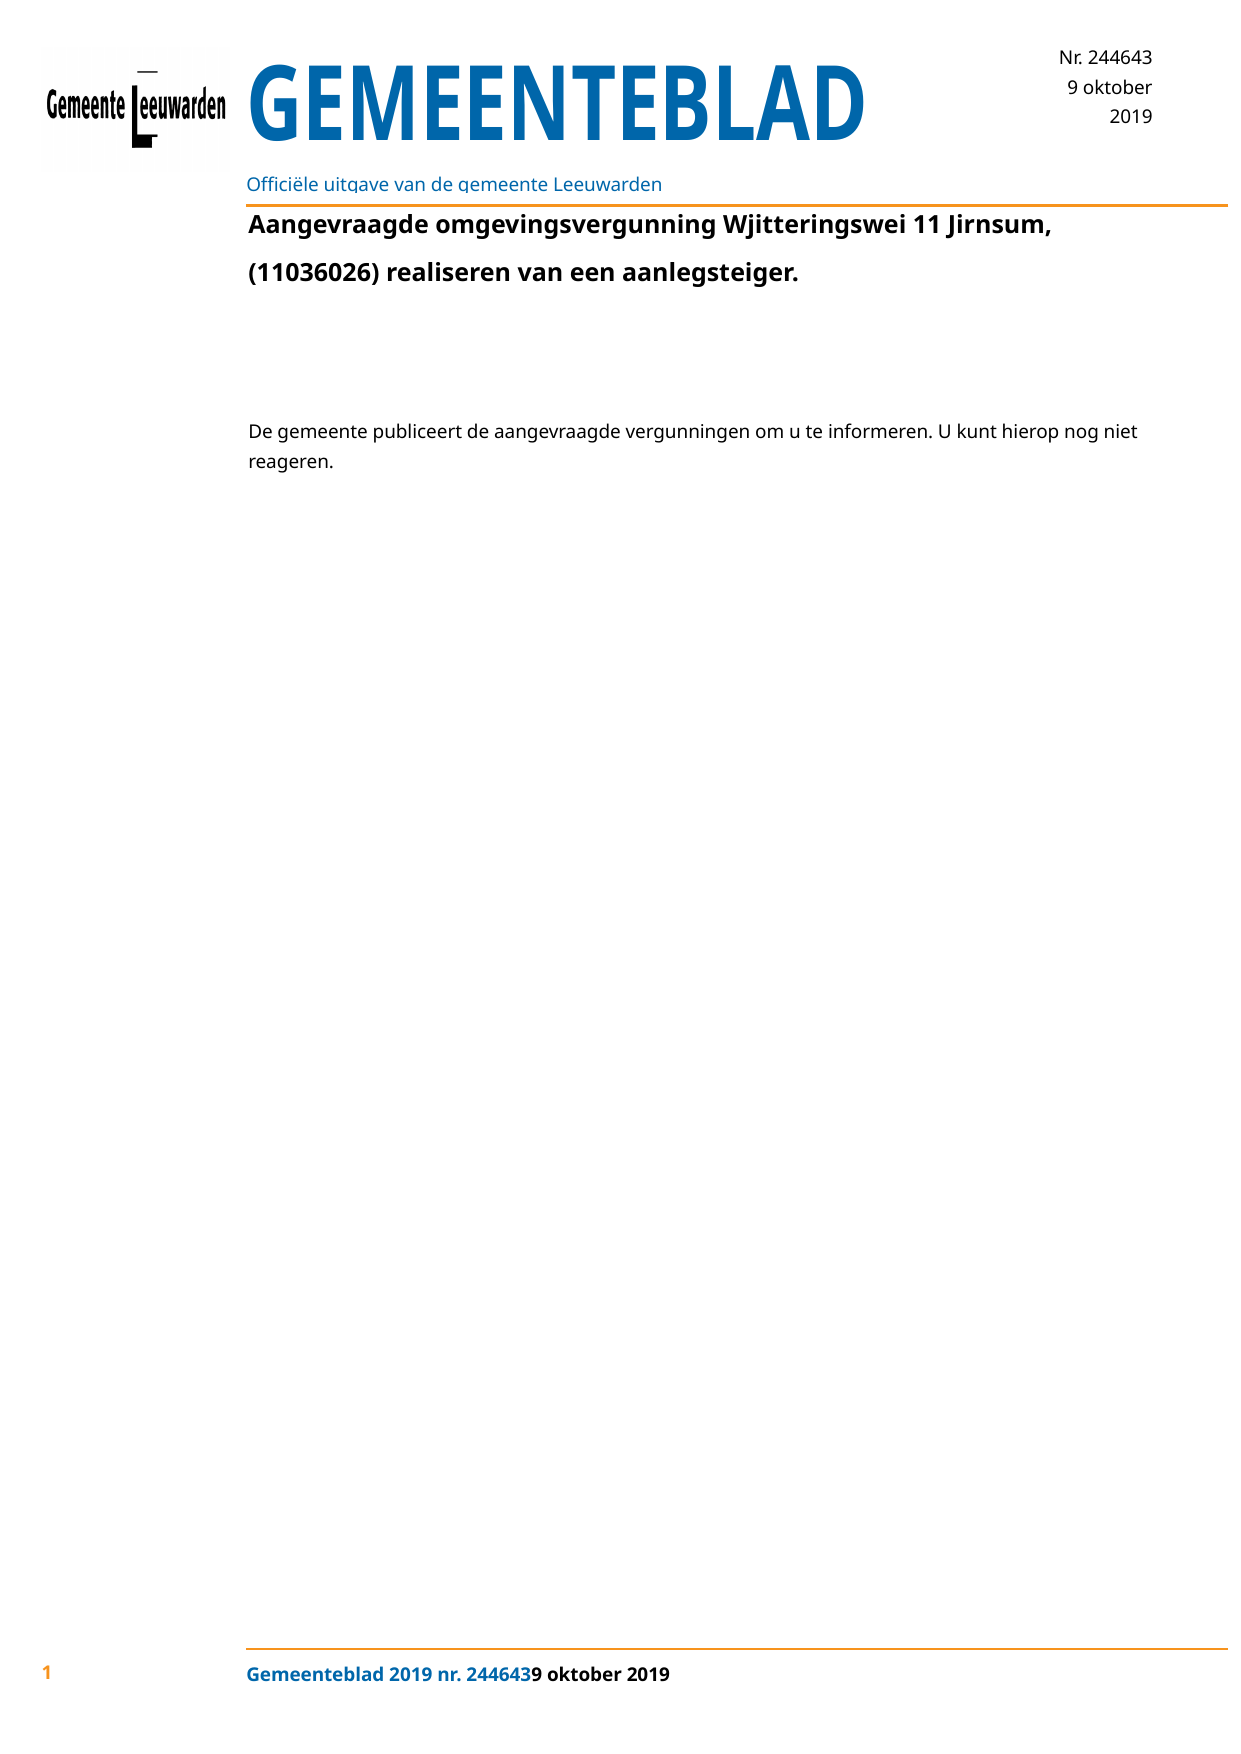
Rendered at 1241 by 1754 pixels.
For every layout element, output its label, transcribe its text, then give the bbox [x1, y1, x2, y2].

text Aangevraagde omgevingsvergunning Wjitteringswei 11 Jirnsum, (11036026) realiseren van een aanlegsteiger. [248, 207, 1152, 288]
text De gemeente publiceert de aangevraagde vergunningen om u te informeren. U kunt hierop nog niet reageren. [248, 419, 1152, 474]
picture [41, 47, 231, 172]
